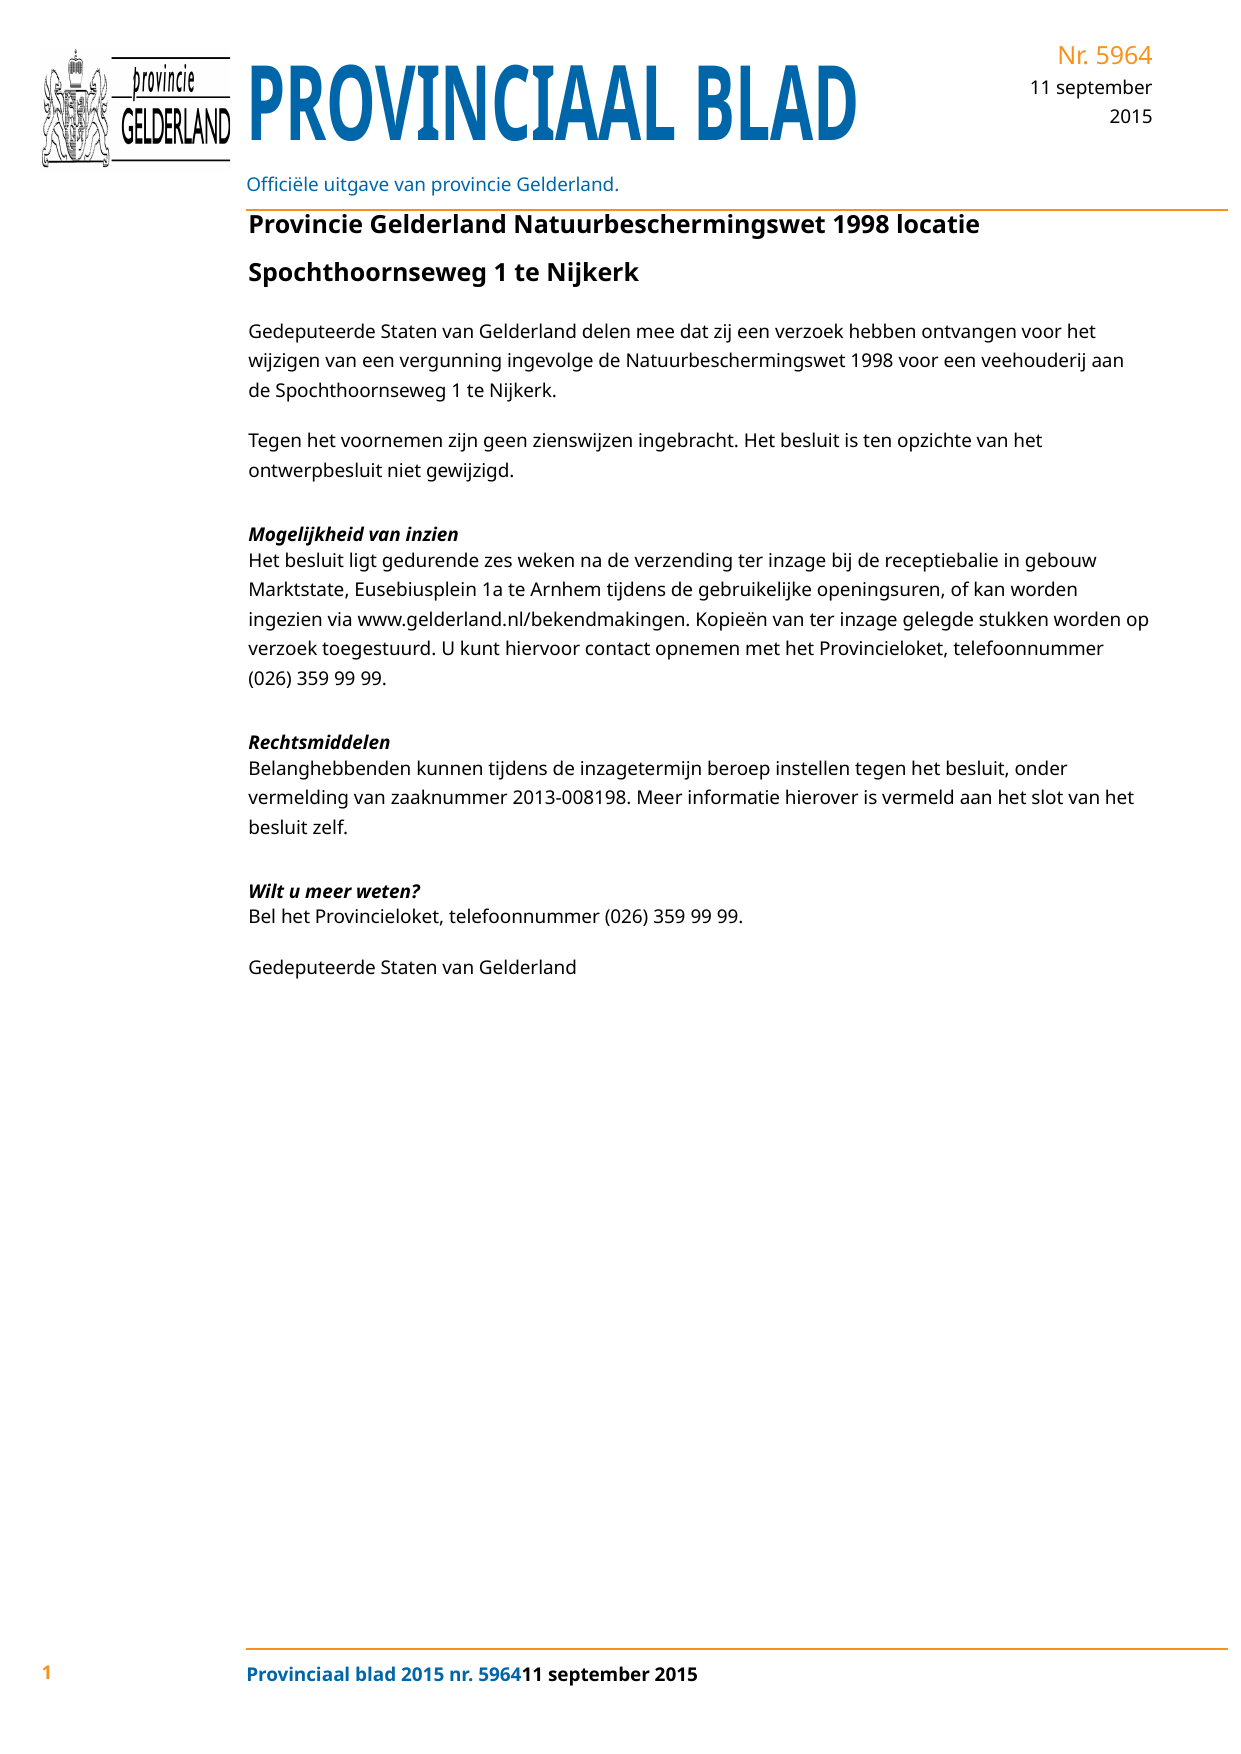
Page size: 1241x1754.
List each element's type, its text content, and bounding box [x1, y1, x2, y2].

text Wilt u meer weten? [248, 878, 1152, 904]
text Rechtsmiddelen [248, 729, 1152, 755]
text Gedeputeerde Staten van Gelderland [248, 954, 1152, 980]
picture [41, 47, 231, 172]
text Belanghebbenden kunnen tijdens de inzagetermijn beroep instellen tegen het besluit, onder vermelding van zaaknummer 2013-008198. Meer informatie hierover is vermeld aan het slot van het besluit zelf. [248, 755, 1152, 840]
text Tegen het voornemen zijn geen zienswijzen ingebracht. Het besluit is ten opzichte van het ontwerpbesluit niet gewijzigd. [248, 427, 1152, 483]
text Gedeputeerde Staten van Gelderland delen mee dat zij een verzoek hebben ontvangen voor het wijzigen van een vergunning ingevolge de Natuurbeschermingswet 1998 voor een veehouderij aan de Spochthoornseweg 1 te Nijkerk. [248, 318, 1152, 403]
text Provincie Gelderland Natuurbeschermingswet 1998 locatie Spochthoornseweg 1 te Nijkerk [248, 211, 1152, 288]
text Bel het Provincieloket, telefoonnummer (026) 359 99 99. [248, 904, 1152, 929]
text Het besluit ligt gedurende zes weken na de verzending ter inzage bij de receptiebalie in gebouw Marktstate, Eusebiusplein 1a te Arnhem tijdens de gebruikelijke openingsuren, of kan worden ingezien via www.gelderland.nl/bekendmakingen. Kopieën van ter inzage gelegde stukken worden op verzoek toegestuurd. U kunt hiervoor contact opnemen met het Provincieloket, telefoonnummer (026) 359 99 99. [248, 547, 1152, 691]
text Mogelijkheid van inzien [248, 521, 1152, 547]
